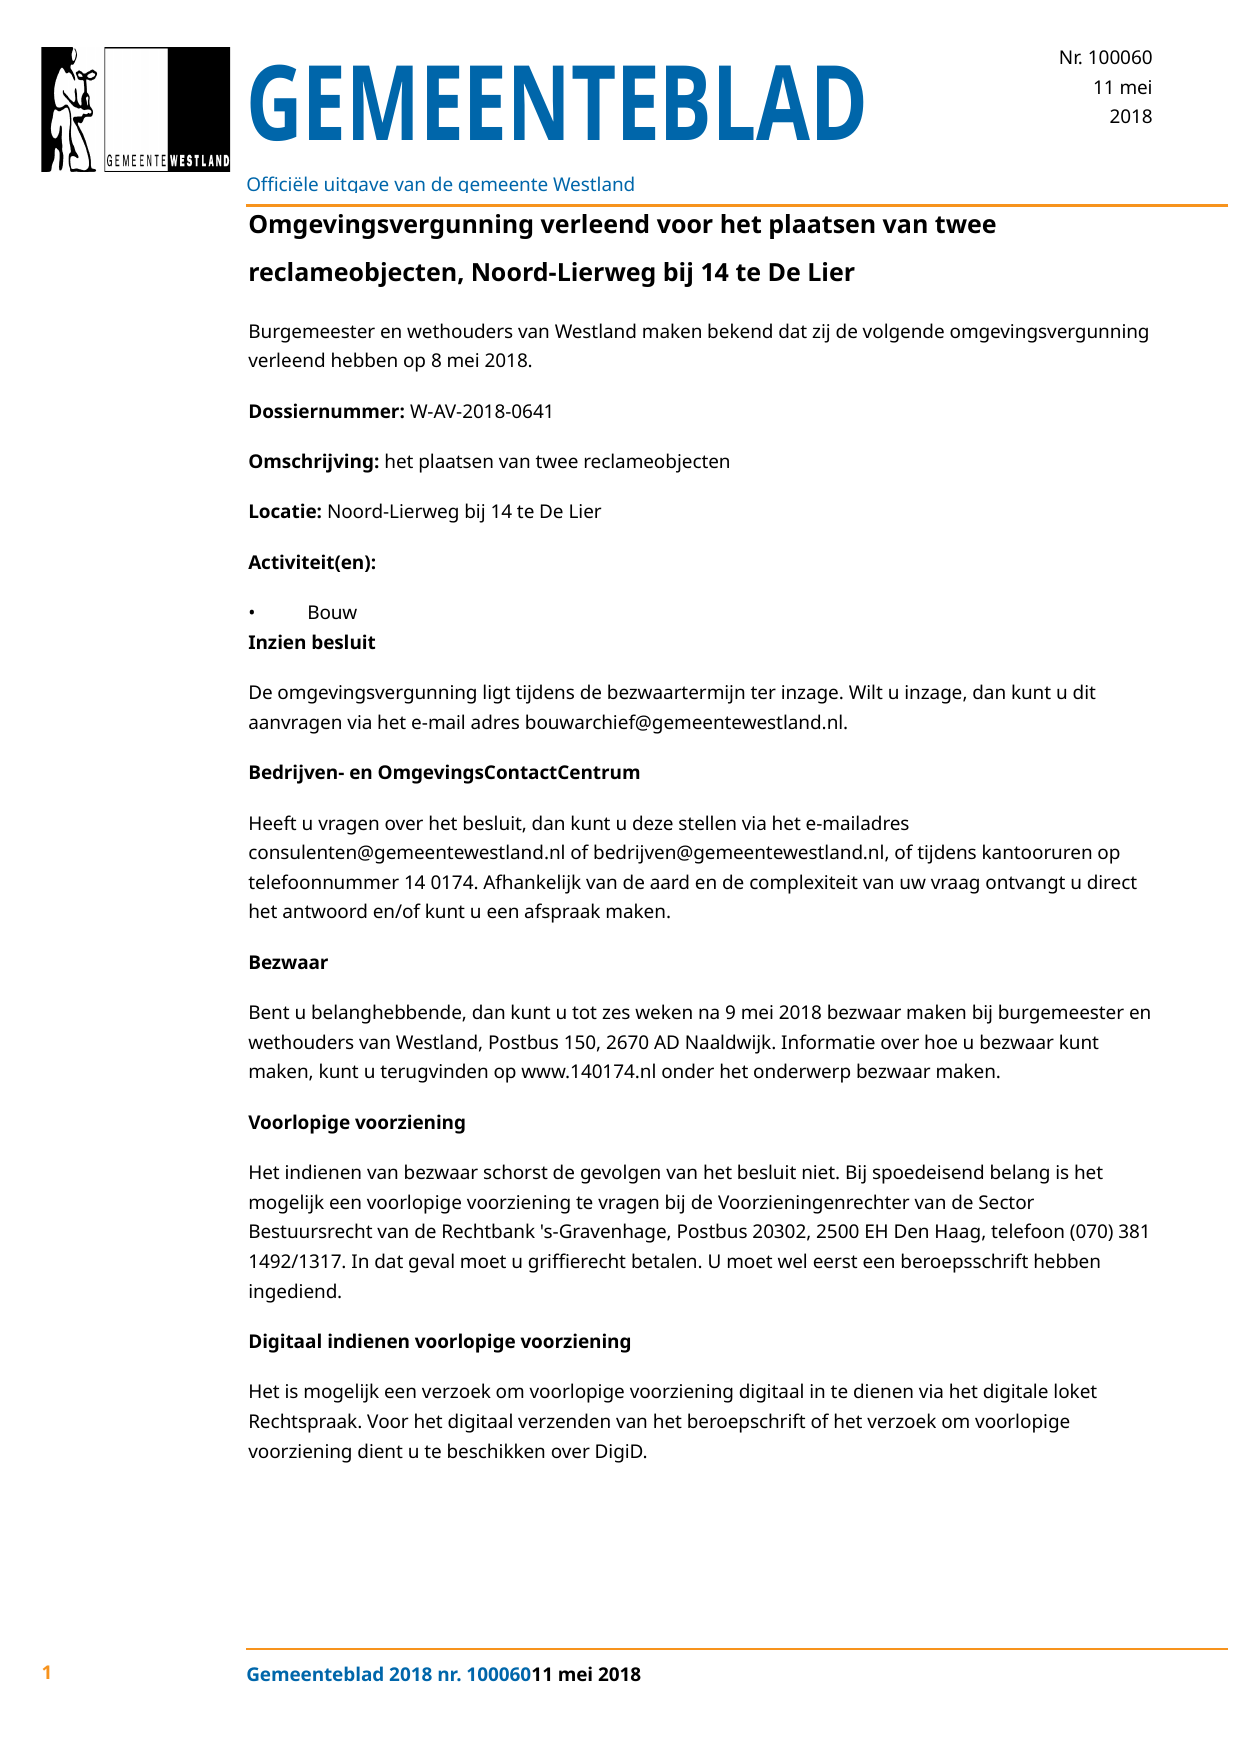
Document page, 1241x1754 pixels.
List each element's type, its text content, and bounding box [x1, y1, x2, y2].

text Activiteit(en): [248, 549, 1152, 575]
text Bedrijven- en OmgevingsContactCentrum [248, 759, 1152, 785]
text Voorlopige voorziening [248, 1109, 1152, 1135]
text Bezwaar [248, 949, 1152, 975]
list Bouw [248, 599, 1152, 625]
text Digitaal indienen voorlopige voorziening [248, 1328, 1152, 1354]
picture [41, 47, 231, 172]
text Inzien besluit [248, 629, 1152, 655]
text Omgevingsvergunning verleend voor het plaatsen van twee reclameobjecten, Noord-Lierweg bij 14 te De Lier [248, 207, 1152, 288]
text Bent u belanghebbende, dan kunt u tot zes weken na 9 mei 2018 bezwaar maken bij burgemeester en wethouders van Westland, Postbus 150, 2670 AD Naaldwijk. Informatie over hoe u bezwaar kunt maken, kunt u terugvinden op www.140174.nl onder het onderwerp bezwaar maken. [248, 999, 1152, 1084]
text Het is mogelijk een verzoek om voorlopige voorziening digitaal in te dienen via het digitale loket Rechtspraak. Voor het digitaal verzenden van het beroepschrift of het verzoek om voorlopige voorziening dient u te beschikken over DigiD. [248, 1379, 1152, 1464]
text Burgemeester en wethouders van Westland maken bekend dat zij de volgende omgevingsvergunning verleend hebben op 8 mei 2018. [248, 318, 1152, 373]
text Heeft u vragen over het besluit, dan kunt u deze stellen via het e-mailadres consulenten@gemeentewestland.nl of bedrijven@gemeentewestland.nl, of tijdens kantooruren op telefoonnummer 14 0174. Afhankelijk van de aard en de complexiteit van uw vraag ontvangt u direct het antwoord en/of kunt u een afspraak maken. [248, 810, 1152, 924]
text De omgevingsvergunning ligt tijdens de bezwaartermijn ter inzage. Wilt u inzage, dan kunt u dit aanvragen via het e-mail adres bouwarchief@gemeentewestland.nl. [248, 679, 1152, 735]
text Het indienen van bezwaar schorst de gevolgen van het besluit niet. Bij spoedeisend belang is het mogelijk een voorlopige voorziening te vragen bij de Voorzieningenrechter van de Sector Bestuursrecht van de Rechtbank 's-Gravenhage, Postbus 20302, 2500 EH Den Haag, telefoon (070) 381 1492/1317. In dat geval moet u griffierecht betalen. U moet wel eerst een beroepsschrift hebben ingediend. [248, 1159, 1152, 1304]
text Omschrijving: het plaatsen van twee reclameobjecten [248, 448, 1152, 474]
text Dossiernummer: W-AV-2018-0641 [248, 398, 1152, 424]
text Locatie: Noord-Lierweg bij 14 te De Lier [248, 499, 1152, 524]
